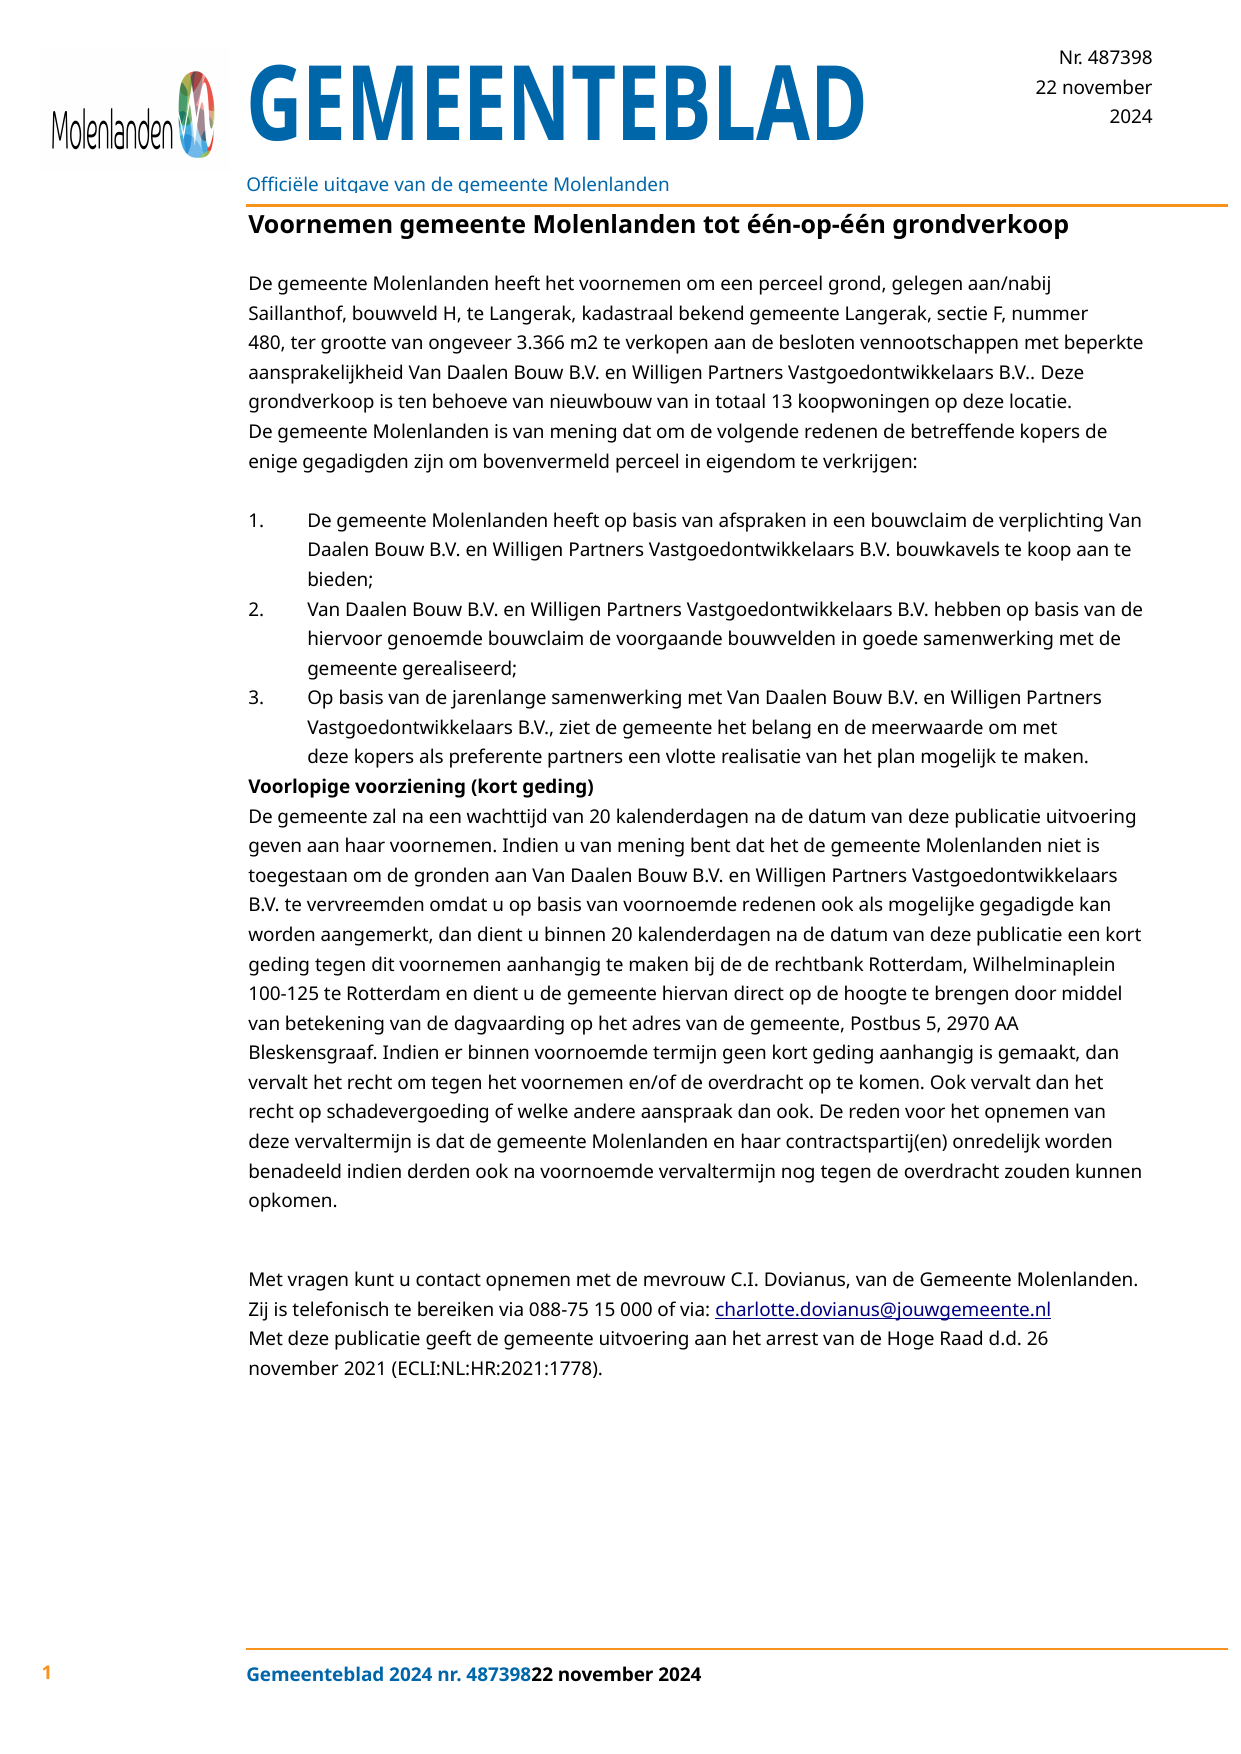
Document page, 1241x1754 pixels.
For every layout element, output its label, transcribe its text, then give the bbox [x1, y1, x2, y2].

text Voornemen gemeente Molenlanden tot één-op-één grondverkoop [248, 207, 1152, 241]
text De gemeente zal na een wachttijd van 20 kalenderdagen na de datum van deze publicatie uitvoering geven aan haar voornemen. Indien u van mening bent dat het de gemeente Molenlanden niet is toegestaan om de gronden aan Van Daalen Bouw B.V. en Willigen Partners Vastgoedontwikkelaars B.V. te vervreemden omdat u op basis van voornoemde redenen ook als mogelijke gegadigde kan worden aangemerkt, dan dient u binnen 20 kalenderdagen na de datum van deze publicatie een kort geding tegen dit voornemen aanhangig te maken bij de de rechtbank Rotterdam, Wilhelminaplein 100-125 te Rotterdam en dient u de gemeente hiervan direct op de hoogte te brengen door middel van betekening van de dagvaarding op het adres van de gemeente, Postbus 5, 2970 AA Bleskensgraaf. Indien er binnen voornoemde termijn geen kort geding aanhangig is gemaakt, dan vervalt het recht om tegen het voornemen en/of de overdracht op te komen. Ook vervalt dan het recht op schadevergoeding of welke andere aanspraak dan ook. De reden voor het opnemen van deze vervaltermijn is dat de gemeente Molenlanden en haar contractspartij(en) onredelijk worden benadeeld indien derden ook na voornoemde vervaltermijn nog tegen de overdracht zouden kunnen opkomen. [248, 803, 1152, 1213]
list Op basis van de jarenlange samenwerking met Van Daalen Bouw B.V. en Willigen Partners Vastgoedontwikkelaars B.V., ziet de gemeente het belang en de meerwaarde om met deze kopers als preferente partners een vlotte realisatie van het plan mogelijk te maken. [248, 684, 1152, 769]
text Voorlopige voorziening (kort geding) [248, 773, 1152, 799]
list De gemeente Molenlanden heeft op basis van afspraken in een bouwclaim de verplichting Van Daalen Bouw B.V. en Willigen Partners Vastgoedontwikkelaars B.V. bouwkavels te koop aan te bieden; [248, 507, 1152, 592]
text De gemeente Molenlanden heeft het voornemen om een perceel grond, gelegen aan/nabij Saillanthof, bouwveld H, te Langerak, kadastraal bekend gemeente Langerak, sectie F, nummer 480, ter grootte van ongeveer 3.366 m2 te verkopen aan de besloten vennootschappen met beperkte aansprakelijkheid Van Daalen Bouw B.V. en Willigen Partners Vastgoedontwikkelaars B.V.. Deze grondverkoop is ten behoeve van nieuwbouw van in totaal 13 koopwoningen op deze locatie. [248, 270, 1152, 414]
text Met deze publicatie geeft de gemeente uitvoering aan het arrest van de Hoge Raad d.d. 26 [248, 1325, 1152, 1351]
text De gemeente Molenlanden is van mening dat om de volgende redenen de betreffende kopers de enige gegadigden zijn om bovenvermeld perceel in eigendom te verkrijgen: [248, 418, 1152, 473]
text november 2021 (ECLI:NL:HR:2021:1778). [248, 1355, 1152, 1381]
picture [41, 47, 231, 172]
list Van Daalen Bouw B.V. en Willigen Partners Vastgoedontwikkelaars B.V. hebben op basis van de hiervoor genoemde bouwclaim de voorgaande bouwvelden in goede samenwerking met de gemeente gerealiseerd; [248, 596, 1152, 681]
text Met vragen kunt u contact opnemen met de mevrouw C.I. Dovianus, van de Gemeente Molenlanden. Zij is telefonisch te bereiken via 088-75 15 000 of via: charlotte.dovianus@jouwgemeente.nl [248, 1266, 1152, 1322]
